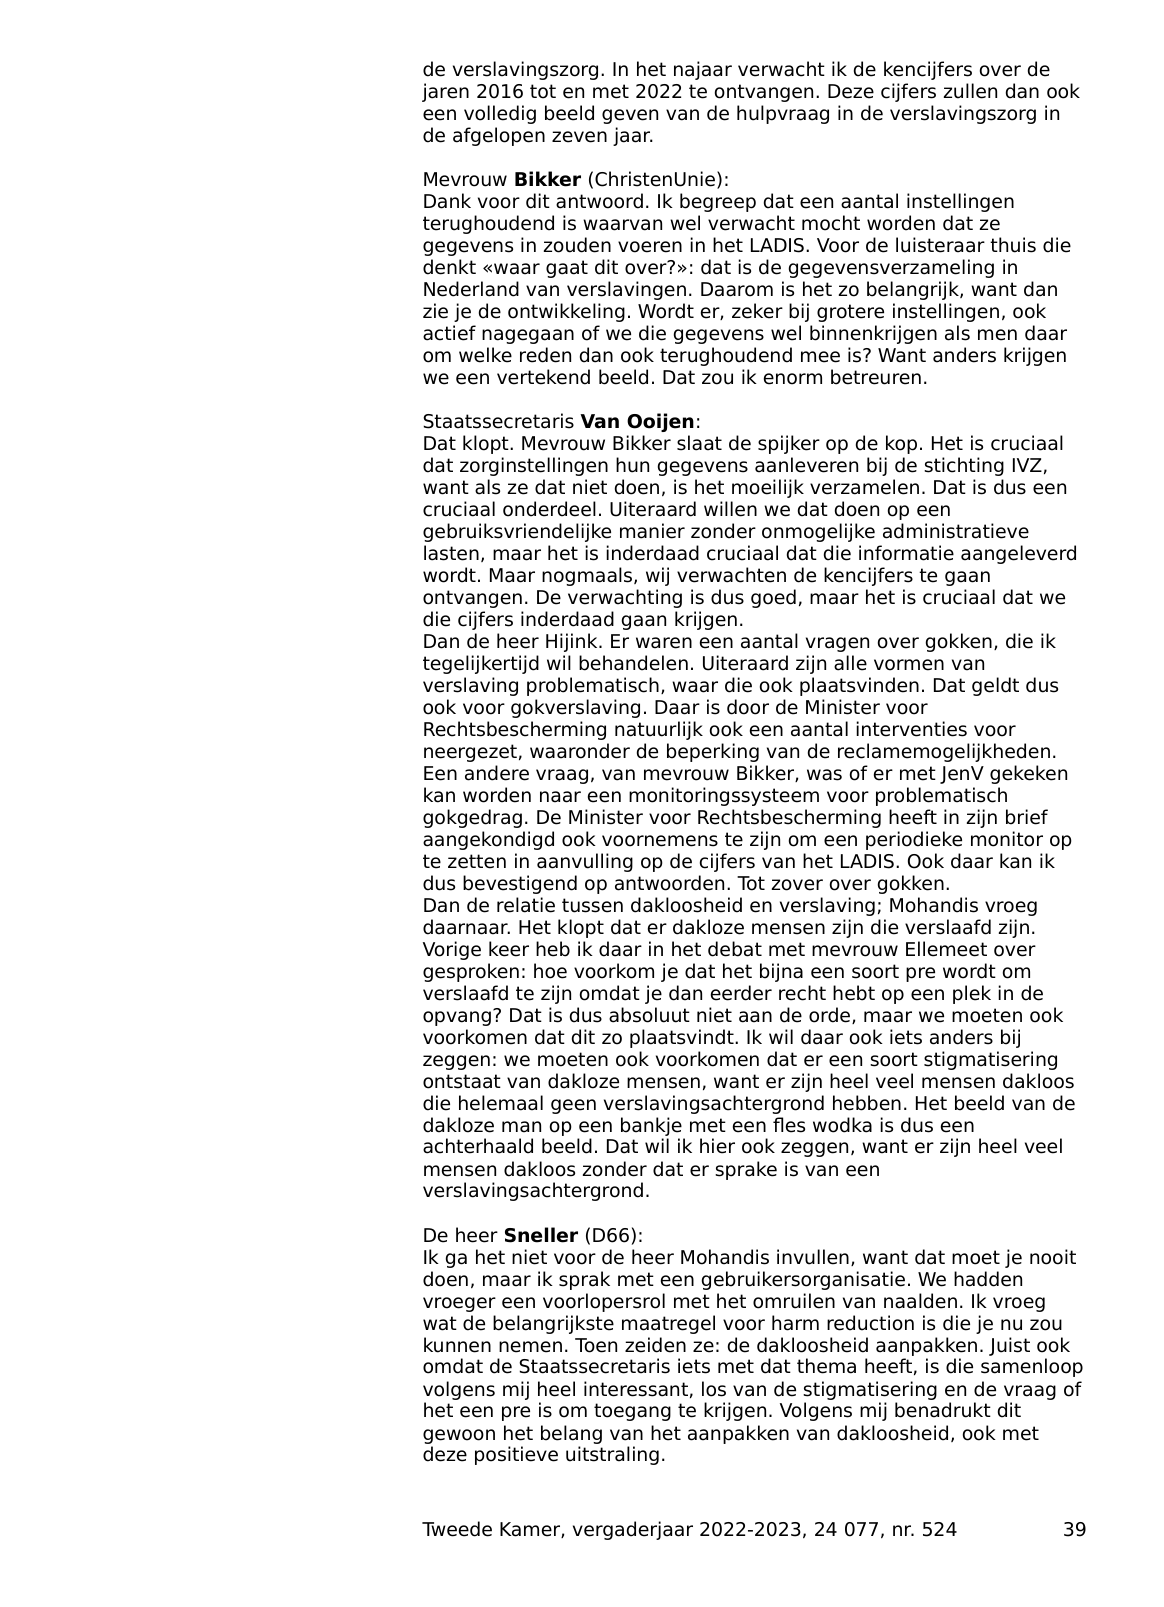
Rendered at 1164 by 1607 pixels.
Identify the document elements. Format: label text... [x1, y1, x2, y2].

text Dan de heer Hijink. Er waren een aantal vragen over gokken, die ik tegelijkertijd wil behandelen. Uiteraard zijn alle vormen van verslaving problematisch, waar die ook plaatsvinden. Dat geldt dus ook voor gokverslaving. Daar is door de Minister voor Rechtsbescherming natuurlijk ook een aantal interventies voor neergezet, waaronder de beperking van de reclamemogelijkheden. [422, 631, 1087, 763]
text Ik ga het niet voor de heer Mohandis invullen, want dat moet je nooit doen, maar ik sprak met een gebruikersorganisatie. We hadden vroeger een voorlopersrol met het omruilen van naalden. Ik vroeg wat de belangrijkste maatregel voor harm reduction is die je nu zou kunnen nemen. Toen zeiden ze: de dakloosheid aanpakken. Juist ook omdat de Staatssecretaris iets met dat thema heeft, is die samenloop volgens mij heel interessant, los van de stigmatisering en de vraag of het een pre is om toegang te krijgen. Volgens mij benadrukt dit gewoon het belang van het aanpakken van dakloosheid, ook met deze positieve uitstraling. [422, 1247, 1087, 1466]
text Dan de relatie tussen dakloosheid en verslaving; Mohandis vroeg daarnaar. Het klopt dat er dakloze mensen zijn die verslaafd zijn. Vorige keer heb ik daar in het debat met mevrouw Ellemeet over gesproken: hoe voorkom je dat het bijna een soort pre wordt om verslaafd te zijn omdat je dan eerder recht hebt op een plek in de opvang? Dat is dus absoluut niet aan de orde, maar we moeten ook voorkomen dat dit zo plaatsvindt. Ik wil daar ook iets anders bij zeggen: we moeten ook voorkomen dat er een soort stigmatisering ontstaat van dakloze mensen, want er zijn heel veel mensen dakloos die helemaal geen verslavingsachtergrond hebben. Het beeld van de dakloze man op een bankje met een fles wodka is dus een achterhaald beeld. Dat wil ik hier ook zeggen, want er zijn heel veel mensen dakloos zonder dat er sprake is van een verslavingsachtergrond. [422, 895, 1087, 1202]
text Een andere vraag, van mevrouw Bikker, was of er met JenV gekeken kan worden naar een monitoringssysteem voor problematisch gokgedrag. De Minister voor Rechtsbescherming heeft in zijn brief aangekondigd ook voornemens te zijn om een periodieke monitor op te zetten in aanvulling op de cijfers van het LADIS. Ook daar kan ik dus bevestigend op antwoorden. Tot zover over gokken. [422, 763, 1087, 895]
text Mevrouw Bikker (ChristenUnie): [422, 169, 1087, 191]
text Staatssecretaris Van Ooijen: [422, 411, 1087, 433]
text De heer Sneller (D66): [422, 1224, 1087, 1247]
text de verslavingszorg. In het najaar verwacht ik de kencijfers over de jaren 2016 tot en met 2022 te ontvangen. Deze cijfers zullen dan ook een volledig beeld geven van de hulpvraag in de verslavingszorg in de afgelopen zeven jaar. [422, 59, 1087, 147]
text Dank voor dit antwoord. Ik begreep dat een aantal instellingen terughoudend is waarvan wel verwacht mocht worden dat ze gegevens in zouden voeren in het LADIS. Voor de luisteraar thuis die denkt «waar gaat dit over?»: dat is de gegevensverzameling in Nederland van verslavingen. Daarom is het zo belangrijk, want dan zie je de ontwikkeling. Wordt er, zeker bij grotere instellingen, ook actief nagegaan of we die gegevens wel binnenkrijgen als men daar om welke reden dan ook terughoudend mee is? Want anders krijgen we een vertekend beeld. Dat zou ik enorm betreuren. [422, 191, 1087, 389]
text Dat klopt. Mevrouw Bikker slaat de spijker op de kop. Het is cruciaal dat zorginstellingen hun gegevens aanleveren bij de stichting IVZ, want als ze dat niet doen, is het moeilijk verzamelen. Dat is dus een cruciaal onderdeel. Uiteraard willen we dat doen op een gebruiksvriendelijke manier zonder onmogelijke administratieve lasten, maar het is inderdaad cruciaal dat die informatie aangeleverd wordt. Maar nogmaals, wij verwachten de kencijfers te gaan ontvangen. De verwachting is dus goed, maar het is cruciaal dat we die cijfers inderdaad gaan krijgen. [422, 433, 1087, 631]
